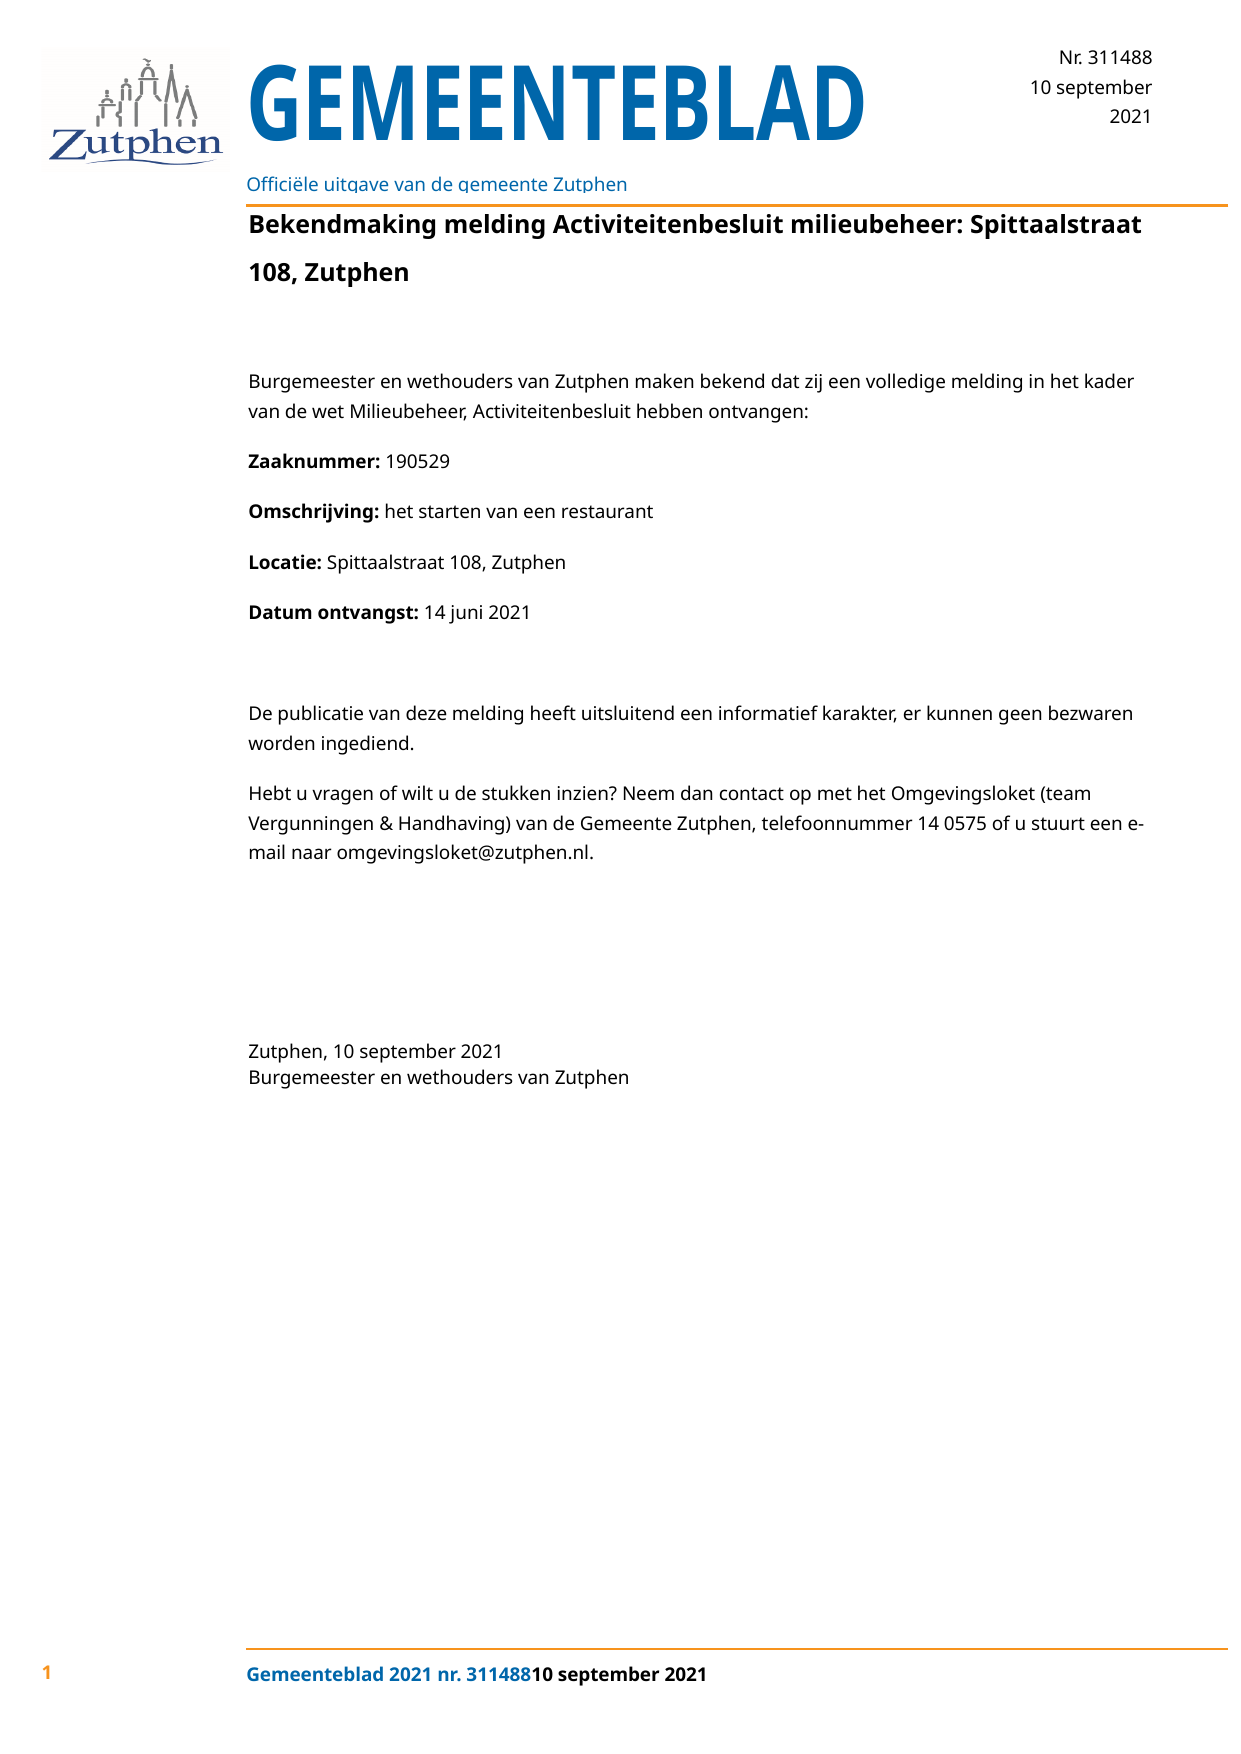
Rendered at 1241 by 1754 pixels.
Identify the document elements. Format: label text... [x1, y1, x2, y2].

text Zaaknummer: 190529 [248, 448, 1152, 474]
text Locatie: Spittaalstraat 108, Zutphen [248, 549, 1152, 575]
text Zutphen, 10 september 2021 [248, 1039, 1152, 1064]
text Burgemeester en wethouders van Zutphen maken bekend dat zij een volledige melding in het kader van de wet Milieubeheer, Activiteitenbesluit hebben ontvangen: [248, 368, 1152, 424]
text De publicatie van deze melding heeft uitsluitend een informatief karakter, er kunnen geen bezwaren worden ingediend. [248, 700, 1152, 756]
text Hebt u vragen of wilt u de stukken inzien? Neem dan contact op met het Omgevingsloket (team Vergunningen & Handhaving) van de Gemeente Zutphen, telefoonnummer 14 0575 of u stuurt een e-mail naar omgevingsloket@zutphen.nl. [248, 780, 1152, 865]
text Burgemeester en wethouders van Zutphen [248, 1064, 1152, 1090]
text Bekendmaking melding Activiteitenbesluit milieubeheer: Spittaalstraat 108, Zutphen [248, 207, 1152, 288]
picture [41, 47, 231, 172]
text Omschrijving: het starten van een restaurant [248, 499, 1152, 524]
text Datum ontvangst: 14 juni 2021 [248, 599, 1152, 625]
